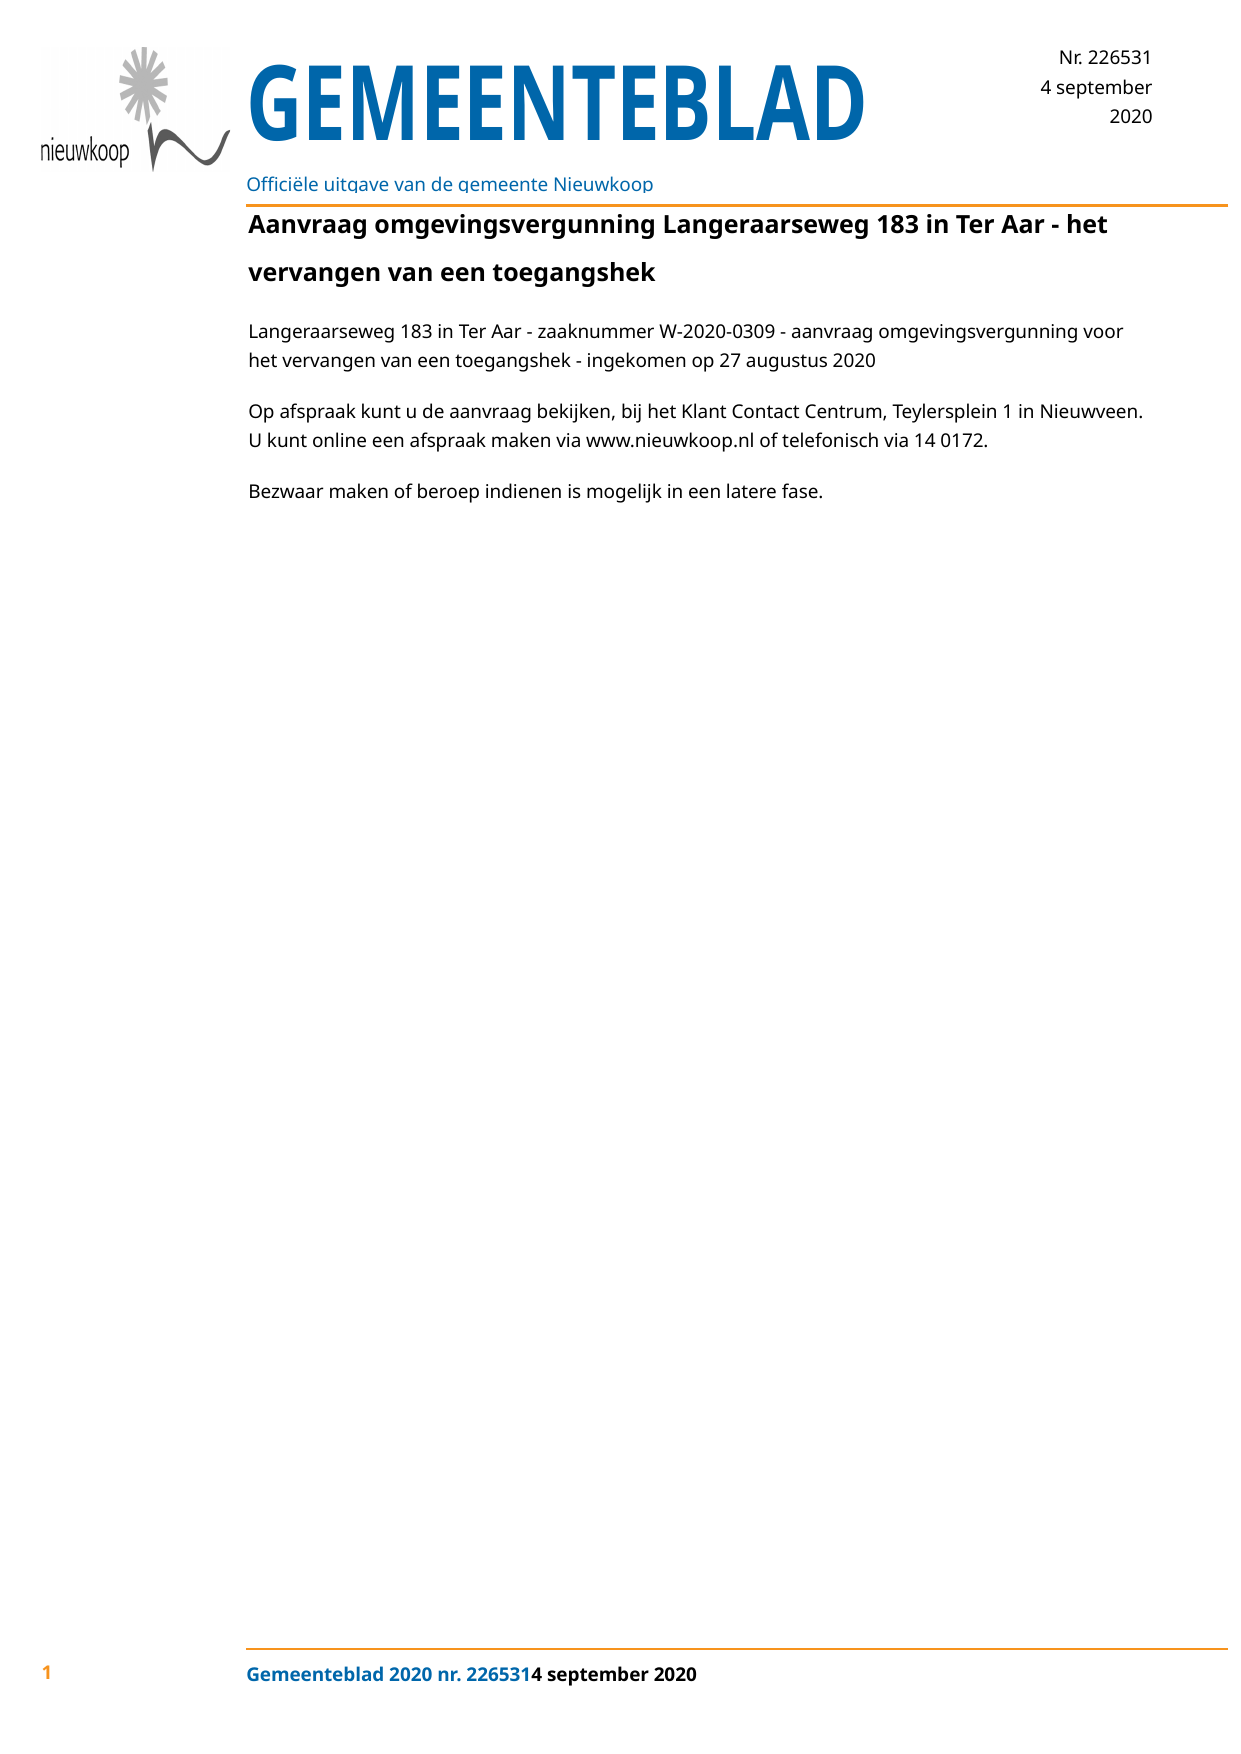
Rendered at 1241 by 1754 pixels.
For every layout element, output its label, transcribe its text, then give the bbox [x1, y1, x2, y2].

picture [41, 47, 231, 172]
text Langeraarseweg 183 in Ter Aar - zaaknummer W-2020-0309 - aanvraag omgevingsvergunning voor het vervangen van een toegangshek - ingekomen op 27 augustus 2020 [248, 318, 1152, 373]
text Bezwaar maken of beroep indienen is mogelijk in een latere fase. [248, 478, 1152, 504]
text Aanvraag omgevingsvergunning Langeraarseweg 183 in Ter Aar - het vervangen van een toegangshek [248, 207, 1152, 288]
text Op afspraak kunt u de aanvraag bekijken, bij het Klant Contact Centrum, Teylersplein 1 in Nieuwveen. U kunt online een afspraak maken via www.nieuwkoop.nl of telefonisch via 14 0172. [248, 398, 1152, 453]
